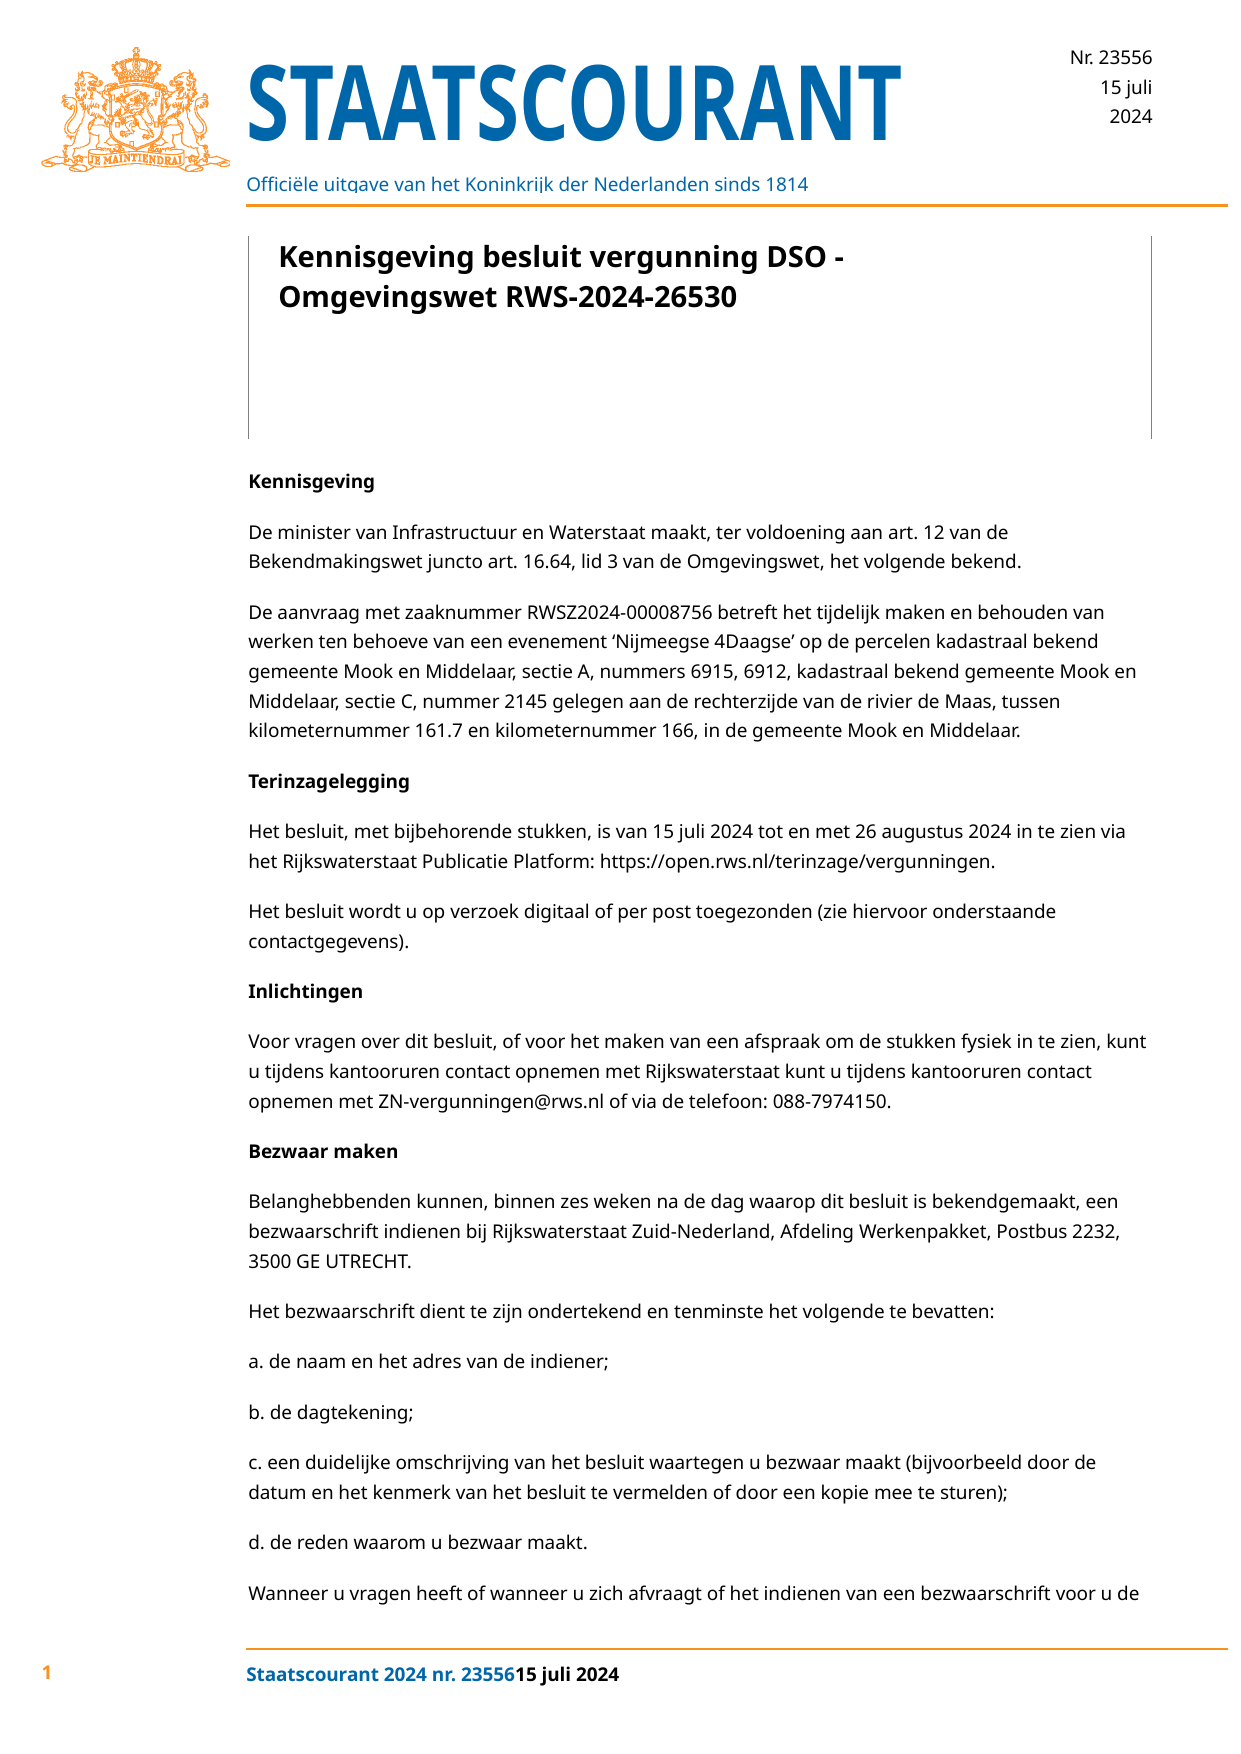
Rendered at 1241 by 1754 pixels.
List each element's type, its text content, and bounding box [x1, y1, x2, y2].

text Het besluit, met bijbehorende stukken, is van 15 juli 2024 tot en met 26 augustus 2024 in te zien via het Rijkswaterstaat Publicatie Platform: https://open.rws.nl/terinzage/vergunningen. [248, 818, 1152, 873]
text b. de dagtekening; [248, 1399, 1152, 1425]
text Het besluit wordt u op verzoek digitaal of per post toegezonden (zie hiervoor onderstaande contactgegevens). [248, 898, 1152, 953]
table_header [850, 236, 912, 413]
text Wanneer u vragen heeft of wanneer u zich afvraagt of het indienen van een bezwaarschrift voor u de [248, 1580, 1152, 1606]
text De aanvraag met zaaknummer RWSZ2024-00008756 betreft het tijdelijk maken en behouden van werken ten behoeve van een evenement ‘Nijmeegse 4Daagse’ op de percelen kadastraal bekend gemeente Mook en Middelaar, sectie A, nummers 6915, 6912, kadastraal bekend gemeente Mook en Middelaar, sectie C, nummer 2145 gelegen aan de rechterzijde van de rivier de Maas, tussen kilometernummer 161.7 en kilometernummer 166, in de gemeente Mook en Middelaar. [248, 599, 1152, 743]
table_header [1090, 236, 1151, 413]
table_header Kennisgeving besluit vergunning DSO - Omgevingswet RWS-2024-26530 [249, 236, 850, 439]
table_header [850, 414, 1151, 439]
text De minister van Infrastructuur en Waterstaat maakt, ter voldoening aan art. 12 van de Bekendmakingswet juncto art. 16.64, lid 3 van de Omgevingswet, het volgende bekend. [248, 519, 1152, 574]
text Inlichtingen [248, 978, 1152, 1004]
text c. een duidelijke omschrijving van het besluit waartegen u bezwaar maakt (bijvoorbeeld door de datum en het kenmerk van het besluit te vermelden of door een kopie mee te sturen); [248, 1449, 1152, 1505]
text Kennisgeving [248, 469, 1152, 494]
text Bezwaar maken [248, 1138, 1152, 1164]
text a. de naam en het adres van de indiener; [248, 1349, 1152, 1374]
picture [912, 236, 1090, 414]
text Het bezwaarschrift dient te zijn ondertekend en tenminste het volgende te bevatten: [248, 1298, 1152, 1324]
text Voor vragen over dit besluit, of voor het maken van een afspraak om de stukken fysiek in te zien, kunt u tijdens kantooruren contact opnemen met Rijkswaterstaat kunt u tijdens kantooruren contact opnemen met ZN-vergunningen@rws.nl of via de telefoon: 088-7974150. [248, 1029, 1152, 1113]
text Terinzagelegging [248, 768, 1152, 793]
picture [41, 47, 231, 172]
text Belanghebbenden kunnen, binnen zes weken na de dag waarop dit besluit is bekendgemaakt, een bezwaarschrift indienen bij Rijkswaterstaat Zuid-Nederland, Afdeling Werkenpakket, Postbus 2232, 3500 GE UTRECHT. [248, 1189, 1152, 1273]
text d. de reden waarom u bezwaar maakt. [248, 1529, 1152, 1555]
